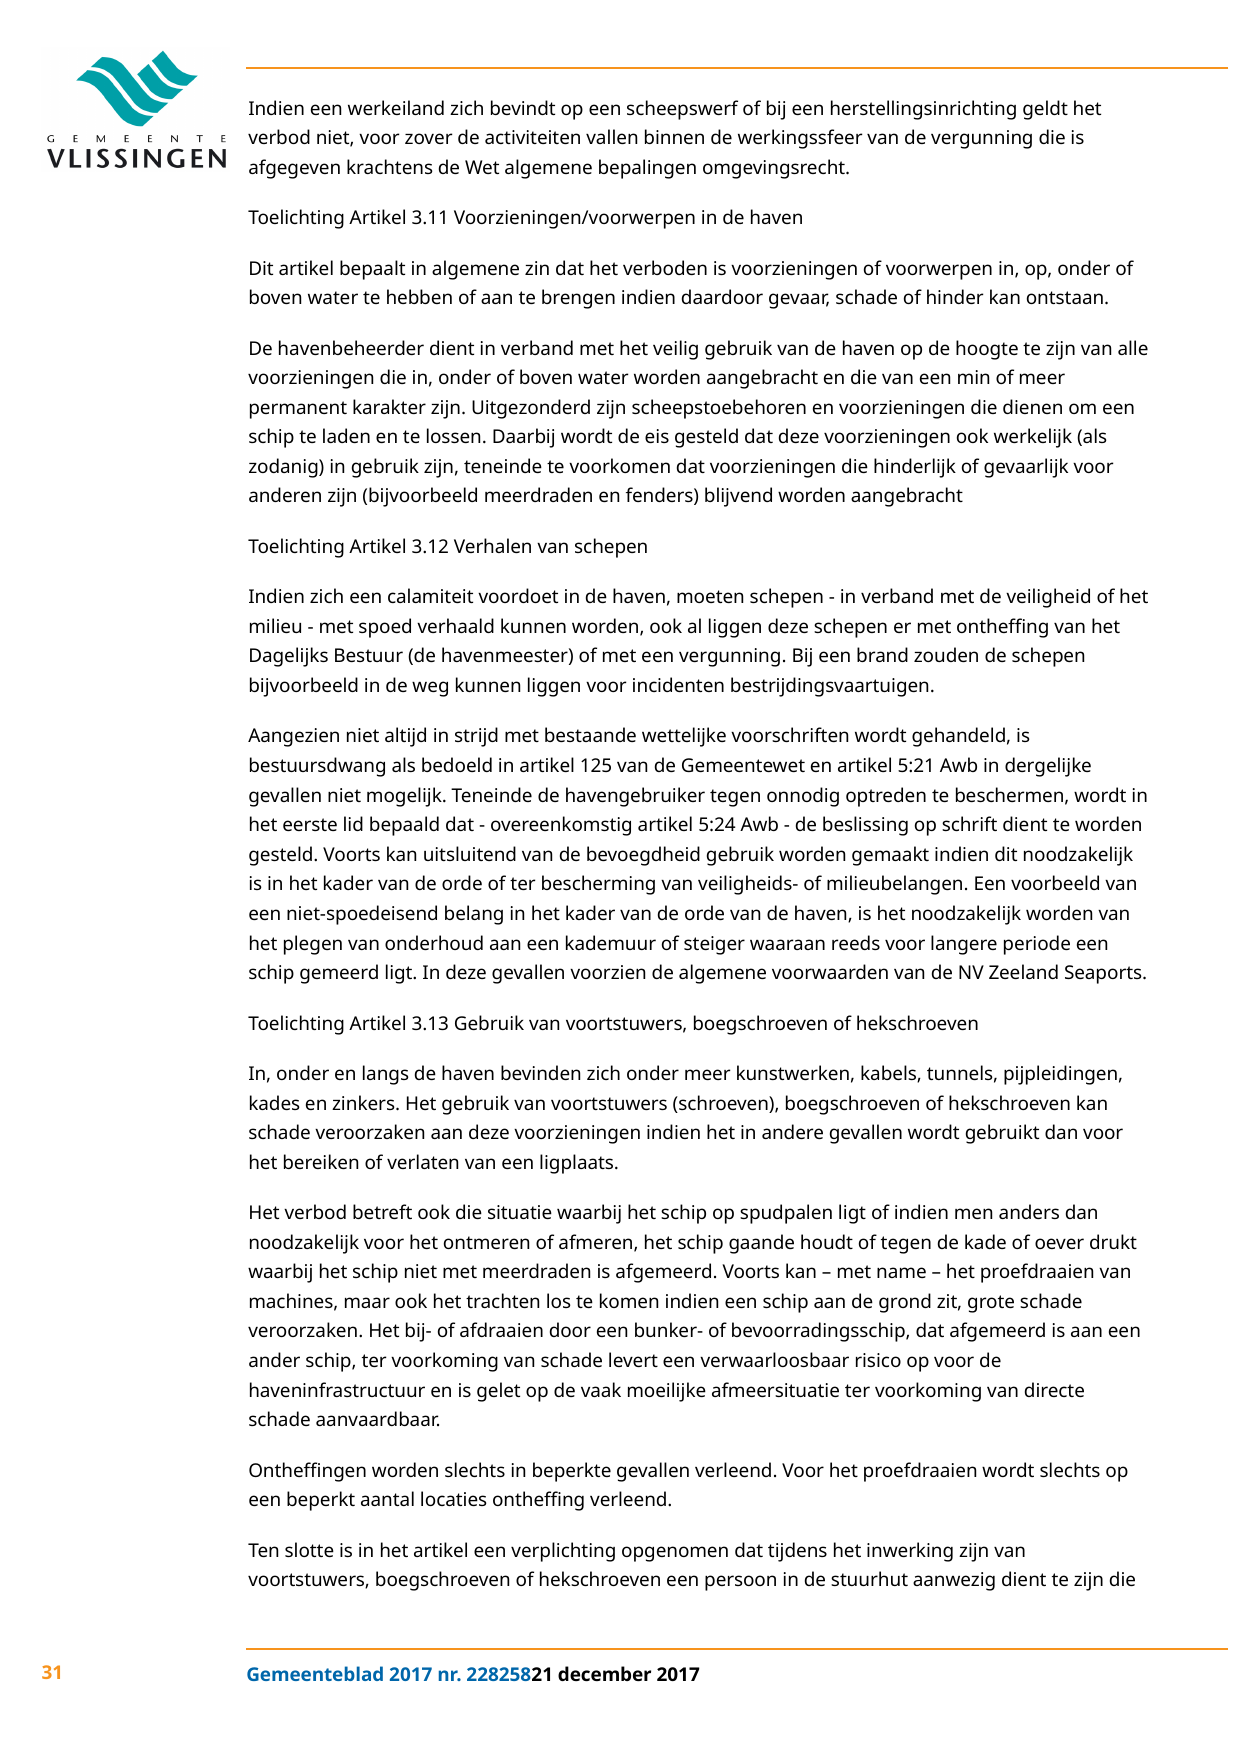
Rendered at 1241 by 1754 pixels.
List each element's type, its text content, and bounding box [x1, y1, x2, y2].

text In, onder en langs de haven bevinden zich onder meer kunstwerken, kabels, tunnels, pijpleidingen, kades en zinkers. Het gebruik van voortstuwers (schroeven), boegschroeven of hekschroeven kan schade veroorzaken aan deze voorzieningen indien het in andere gevallen wordt gebruikt dan voor het bereiken of verlaten van een ligplaats. [248, 1060, 1152, 1175]
text De havenbeheerder dient in verband met het veilig gebruik van de haven op de hoogte te zijn van alle voorzieningen die in, onder of boven water worden aangebracht en die van een min of meer permanent karakter zijn. Uitgezonderd zijn scheepstoebehoren en voorzieningen die dienen om een schip te laden en te lossen. Daarbij wordt de eis gesteld dat deze voorzieningen ook werkelijk (als zodanig) in gebruik zijn, teneinde te voorkomen dat voorzieningen die hinderlijk of gevaarlijk voor anderen zijn (bijvoorbeeld meerdraden en fenders) blijvend worden aangebracht [248, 335, 1152, 508]
text Toelichting Artikel 3.13 Gebruik van voortstuwers, boegschroeven of hekschroeven [248, 1010, 1152, 1036]
text Ten slotte is in het artikel een verplichting opgenomen dat tijdens het inwerking zijn van voortstuwers, boegschroeven of hekschroeven een persoon in de stuurhut aanwezig dient te zijn die [248, 1537, 1152, 1592]
text Indien zich een calamiteit voordoet in de haven, moeten schepen - in verband met de veiligheid of het milieu - met spoed verhaald kunnen worden, ook al liggen deze schepen er met ontheffing van het Dagelijks Bestuur (de havenmeester) of met een vergunning. Bij een brand zouden de schepen bijvoorbeeld in de weg kunnen liggen voor incidenten bestrijdingsvaartuigen. [248, 583, 1152, 698]
text Toelichting Artikel 3.12 Verhalen van schepen [248, 533, 1152, 559]
text Toelichting Artikel 3.11 Voorzieningen/voorwerpen in de haven [248, 204, 1152, 230]
text Dit artikel bepaalt in algemene zin dat het verboden is voorzieningen of voorwerpen in, op, onder of boven water te hebben of aan te brengen indien daardoor gevaar, schade of hinder kan ontstaan. [248, 255, 1152, 310]
text Het verbod betreft ook die situatie waarbij het schip op spudpalen ligt of indien men anders dan noodzakelijk voor het ontmeren of afmeren, het schip gaande houdt of tegen de kade of oever drukt waarbij het schip niet met meerdraden is afgemeerd. Voorts kan – met name – het proefdraaien van machines, maar ook het trachten los te komen indien een schip aan de grond zit, grote schade veroorzaken. Het bij- of afdraaien door een bunker- of bevoorradingsschip, dat afgemeerd is aan een ander schip, ter voorkoming van schade levert een verwaarloosbaar risico op voor de haveninfrastructuur en is gelet op de vaak moeilijke afmeersituatie ter voorkoming van directe schade aanvaardbaar. [248, 1199, 1152, 1432]
text Ontheffingen worden slechts in beperkte gevallen verleend. Voor het proefdraaien wordt slechts op een beperkt aantal locaties ontheffing verleend. [248, 1457, 1152, 1512]
text Aangezien niet altijd in strijd met bestaande wettelijke voorschriften wordt gehandeld, is bestuursdwang als bedoeld in artikel 125 van de Gemeentewet en artikel 5:21 Awb in dergelijke gevallen niet mogelijk. Teneinde de havengebruiker tegen onnodig optreden te beschermen, wordt in het eerste lid bepaald dat - overeenkomstig artikel 5:24 Awb - de beslissing op schrift dient te worden gesteld. Voorts kan uitsluitend van de bevoegdheid gebruik worden gemaakt indien dit noodzakelijk is in het kader van de orde of ter bescherming van veiligheids- of milieubelangen. Een voorbeeld van een niet-spoedeisend belang in het kader van de orde van de haven, is het noodzakelijk worden van het plegen van onderhoud aan een kademuur of steiger waaraan reeds voor langere periode een schip gemeerd ligt. In deze gevallen voorzien de algemene voorwaarden van de NV Zeeland Seaports. [248, 723, 1152, 985]
text Indien een werkeiland zich bevindt op een scheepswerf of bij een herstellingsinrichting geldt het verbod niet, voor zover de activiteiten vallen binnen de werkingssfeer van de vergunning die is afgegeven krachtens de Wet algemene bepalingen omgevingsrecht. [248, 95, 1152, 180]
picture [41, 47, 231, 172]
